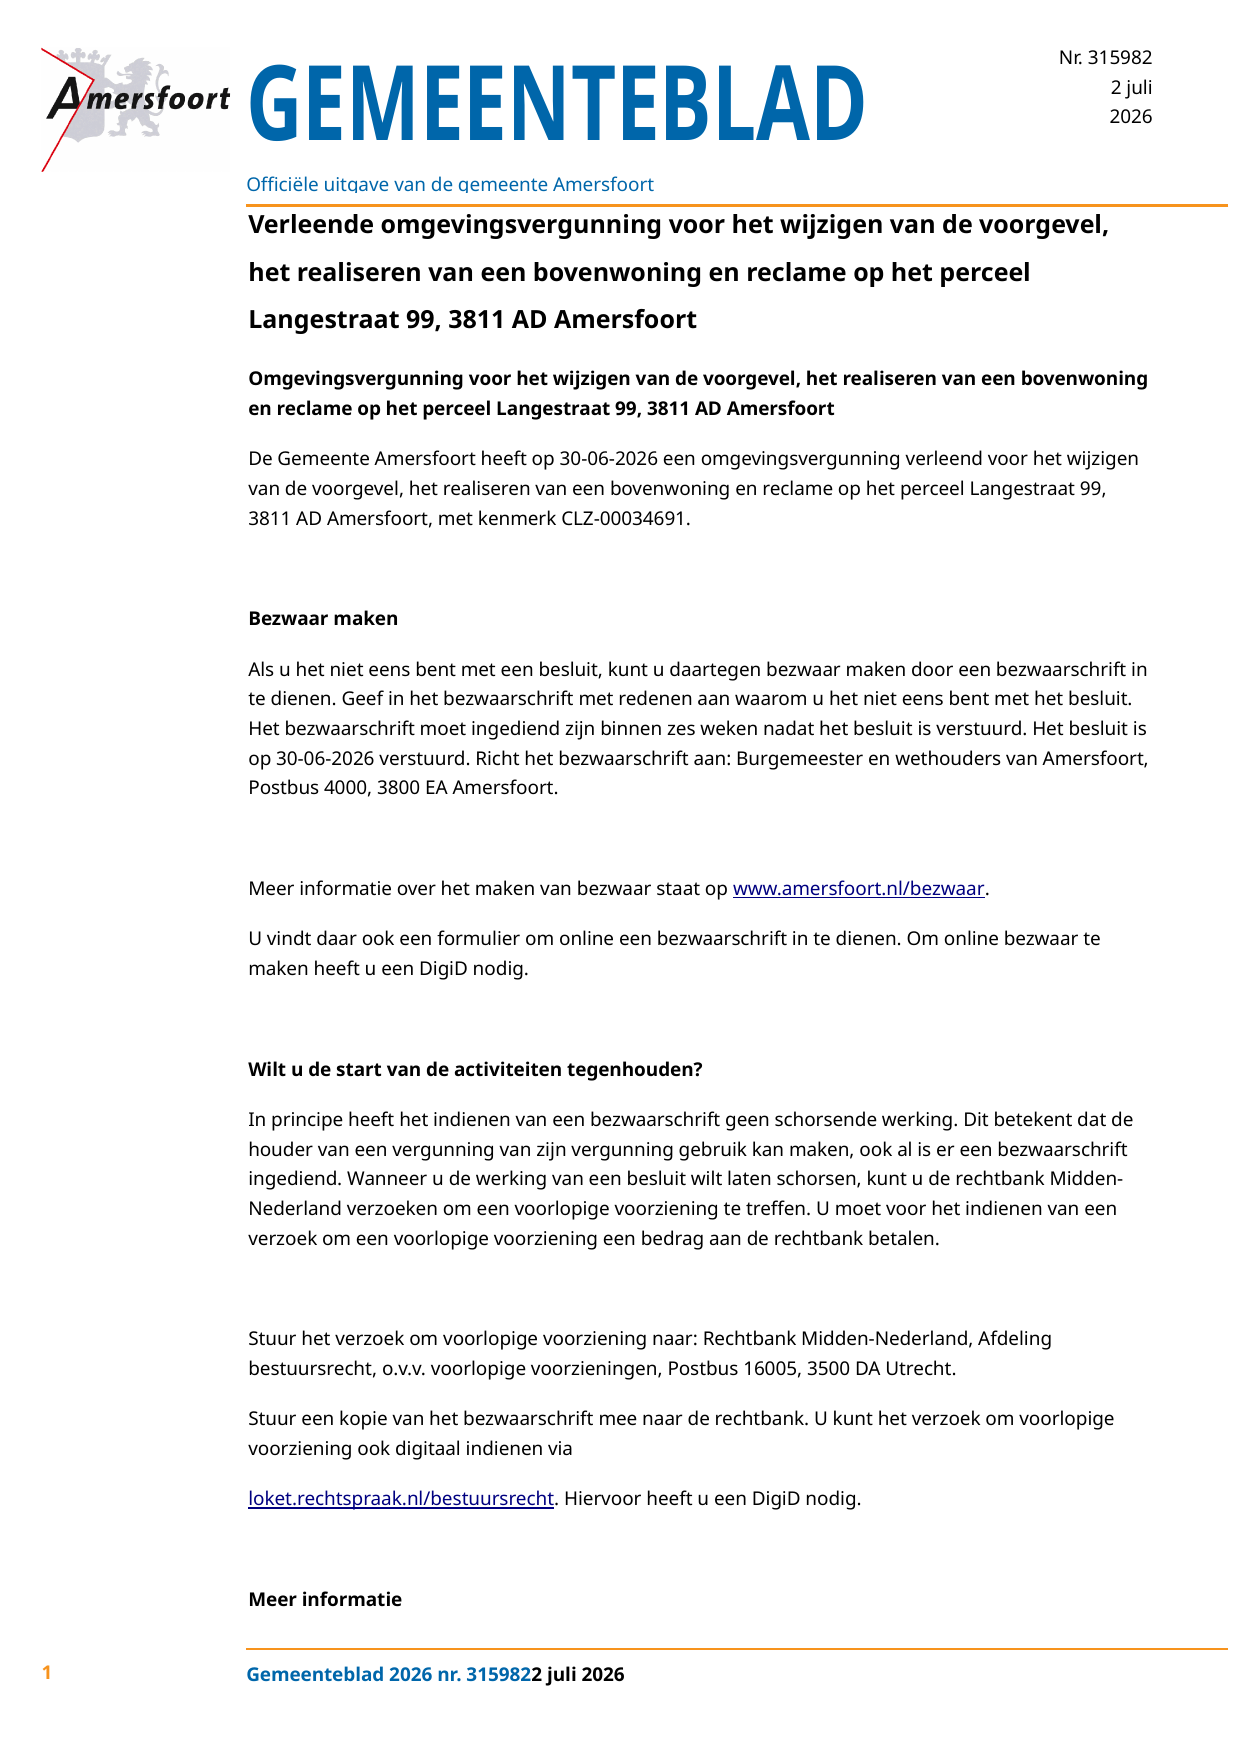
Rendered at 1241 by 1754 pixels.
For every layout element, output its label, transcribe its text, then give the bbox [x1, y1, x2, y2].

text In principe heeft het indienen van een bezwaarschrift geen schorsende werking. Dit betekent dat de houder van een vergunning van zijn vergunning gebruik kan maken, ook al is er een bezwaarschrift ingediend. Wanneer u de werking van een besluit wilt laten schorsen, kunt u de rechtbank Midden-Nederland verzoeken om een voorlopige voorziening te treffen. U moet voor het indienen van een verzoek om een voorlopige voorziening een bedrag aan de rechtbank betalen. [248, 1106, 1152, 1250]
text Bezwaar maken [248, 606, 1152, 631]
text Als u het niet eens bent met een besluit, kunt u daartegen bezwaar maken door een bezwaarschrift in te dienen. Geef in het bezwaarschrift met redenen aan waarom u het niet eens bent met het besluit. Het bezwaarschrift moet ingediend zijn binnen zes weken nadat het besluit is verstuurd. Het besluit is op 30-06-2026 verstuurd. Richt het bezwaarschrift aan: Burgemeester en wethouders van Amersfoort, Postbus 4000, 3800 EA Amersfoort. [248, 656, 1152, 800]
text loket.rechtspraak.nl/bestuursrecht. Hiervoor heeft u een DigiD nodig. [248, 1486, 1152, 1511]
text Omgevingsvergunning voor het wijzigen van de voorgevel, het realiseren van een bovenwoning en reclame op het perceel Langestraat 99, 3811 AD Amersfoort [248, 366, 1152, 421]
text Meer informatie over het maken van bezwaar staat op www.amersfoort.nl/bezwaar. [248, 875, 1152, 901]
text Stuur een kopie van het bezwaarschrift mee naar de rechtbank. U kunt het verzoek om voorlopige voorziening ook digitaal indienen via [248, 1406, 1152, 1461]
text De Gemeente Amersfoort heeft op 30-06-2026 een omgevingsvergunning verleend voor het wijzigen van de voorgevel, het realiseren van een bovenwoning en reclame op het perceel Langestraat 99, 3811 AD Amersfoort, met kenmerk CLZ-00034691. [248, 446, 1152, 530]
text Stuur het verzoek om voorlopige voorziening naar: Rechtbank Midden-Nederland, Afdeling bestuursrecht, o.v.v. voorlopige voorzieningen, Postbus 16005, 3500 DA Utrecht. [248, 1326, 1152, 1381]
text Verleende omgevingsvergunning voor het wijzigen van de voorgevel, het realiseren van een bovenwoning en reclame op het perceel Langestraat 99, 3811 AD Amersfoort [248, 207, 1152, 336]
text Meer informatie [248, 1586, 1152, 1612]
text U vindt daar ook een formulier om online een bezwaarschrift in te dienen. Om online bezwaar te maken heeft u een DigiD nodig. [248, 926, 1152, 981]
picture [41, 47, 231, 172]
text Wilt u de start van de activiteiten tegenhouden? [248, 1056, 1152, 1082]
